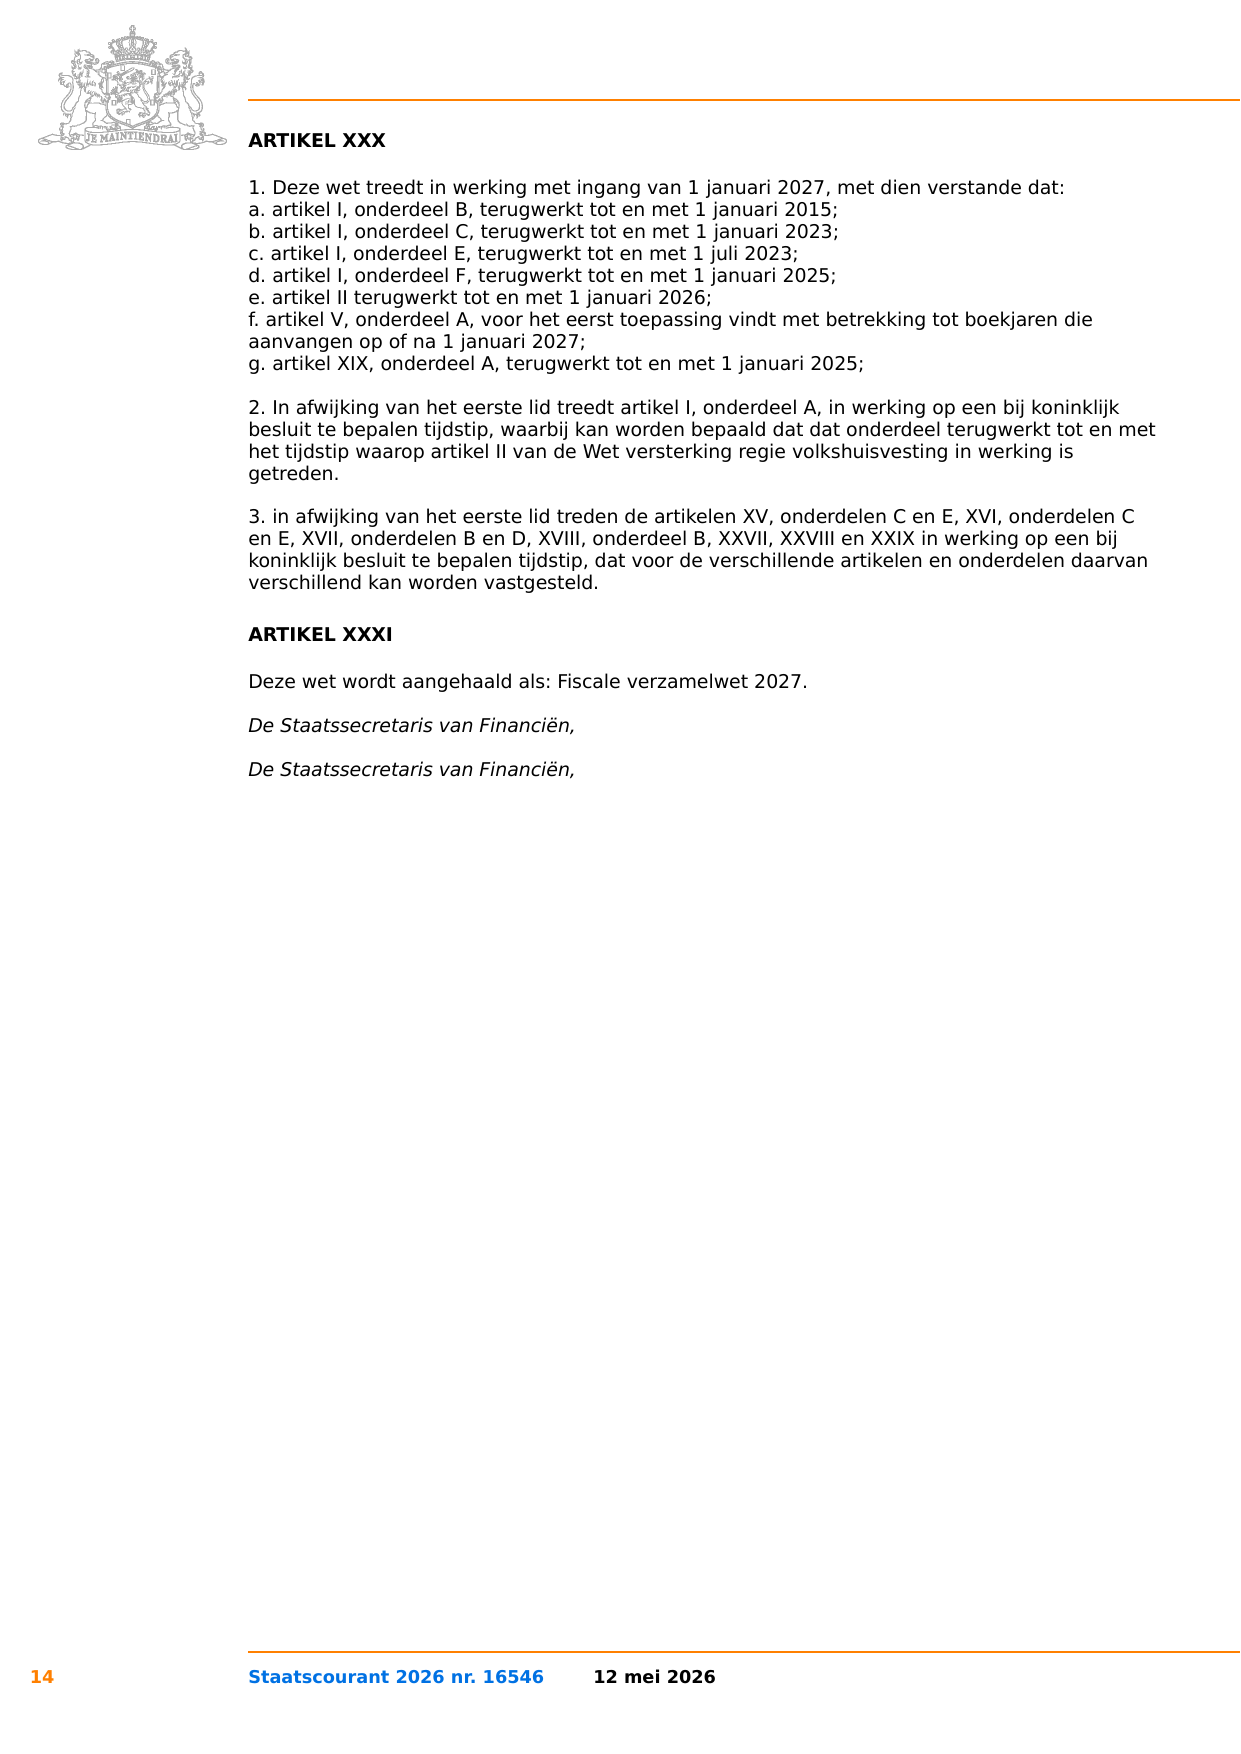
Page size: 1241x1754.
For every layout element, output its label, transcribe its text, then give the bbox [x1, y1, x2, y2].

text a. artikel I, onderdeel B, terugwerkt tot en met 1 januari 2015; [248, 199, 1163, 221]
text b. artikel I, onderdeel C, terugwerkt tot en met 1 januari 2023; [248, 221, 1163, 243]
text d. artikel I, onderdeel F, terugwerkt tot en met 1 januari 2025; [248, 265, 1163, 287]
subtitle ARTIKEL XXXI [248, 624, 1163, 646]
text 1. Deze wet treedt in werking met ingang van 1 januari 2027, met dien verstande dat: [248, 177, 1163, 199]
text 2. In afwijking van het eerste lid treedt artikel I, onderdeel A, in werking op een bij koninklijk besluit te bepalen tijdstip, waarbij kan worden bepaald dat dat onderdeel terugwerkt tot en met het tijdstip waarop artikel II van de Wet versterking regie volkshuisvesting in werking is getreden. [248, 397, 1163, 484]
text 3. in afwijking van het eerste lid treden de artikelen XV, onderdelen C en E, XVI, onderdelen C en E, XVII, onderdelen B en D, XVIII, onderdeel B, XXVII, XXVIII en XXIX in werking op een bij koninklijk besluit te bepalen tijdstip, dat voor de verschillende artikelen en onderdelen daarvan verschillend kan worden vastgesteld. [248, 506, 1163, 594]
text e. artikel II terugwerkt tot en met 1 januari 2026; [248, 287, 1163, 309]
text f. artikel V, onderdeel A, voor het eerst toepassing vindt met betrekking tot boekjaren die aanvangen op of na 1 januari 2027; [248, 309, 1163, 353]
text De Staatssecretaris van Financiën, [248, 759, 1163, 781]
picture [38, 25, 227, 150]
subtitle ARTIKEL XXX [248, 130, 1163, 152]
text De Staatssecretaris van Financiën, [248, 715, 1163, 737]
text Deze wet wordt aangehaald als: Fiscale verzamelwet 2027. [248, 671, 1163, 693]
text g. artikel XIX, onderdeel A, terugwerkt tot en met 1 januari 2025; [248, 353, 1163, 375]
text c. artikel I, onderdeel E, terugwerkt tot en met 1 juli 2023; [248, 243, 1163, 265]
